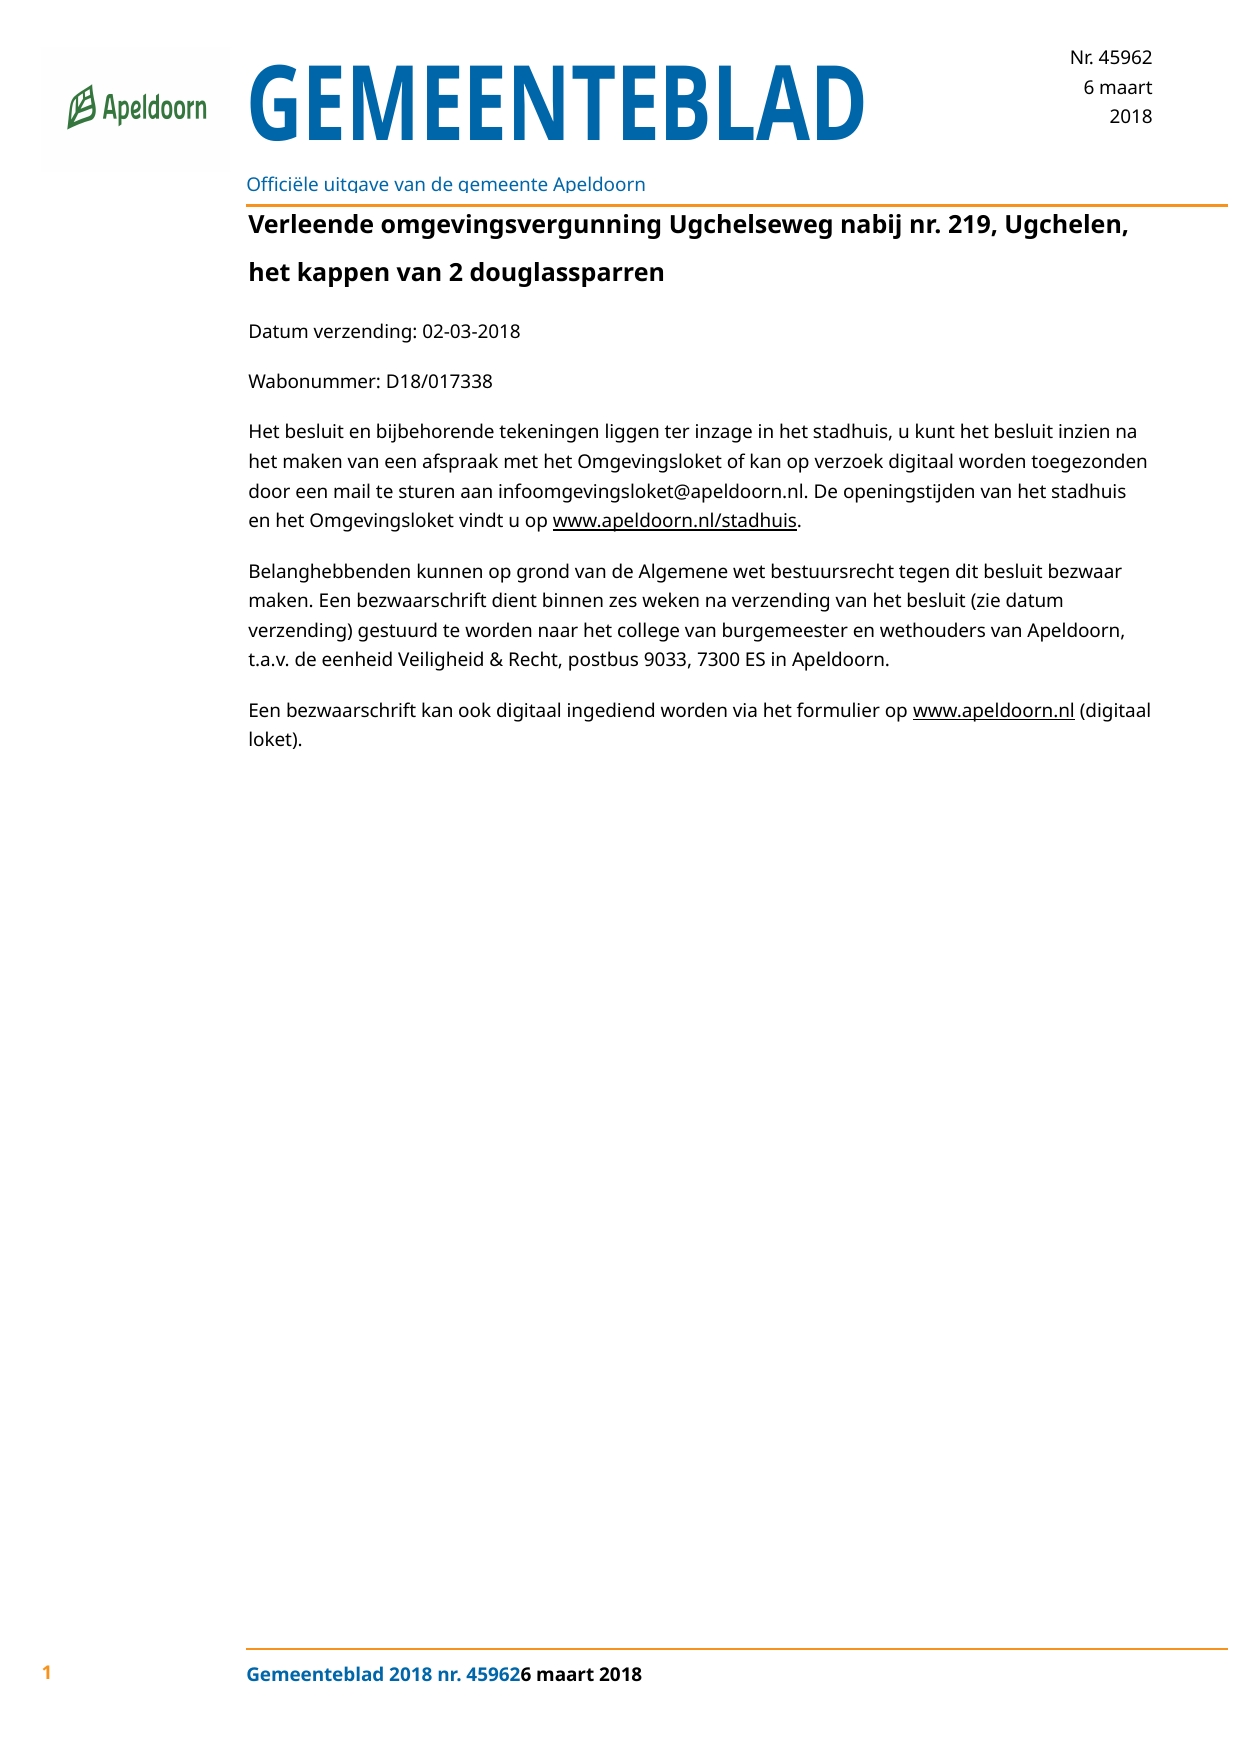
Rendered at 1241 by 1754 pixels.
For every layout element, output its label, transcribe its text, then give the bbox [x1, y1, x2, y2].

text Datum verzending: 02-03-2018 [248, 318, 1152, 344]
text Belanghebbenden kunnen op grond van de Algemene wet bestuursrecht tegen dit besluit bezwaar maken. Een bezwaarschrift dient binnen zes weken na verzending van het besluit (zie datum verzending) gestuurd te worden naar het college van burgemeester en wethouders van Apeldoorn, t.a.v. de eenheid Veiligheid & Recht, postbus 9033, 7300 ES in Apeldoorn. [248, 558, 1152, 672]
text Een bezwaarschrift kan ook digitaal ingediend worden via het formulier op www.apeldoorn.nl (digitaal loket). [248, 697, 1152, 752]
picture [41, 47, 231, 172]
text Verleende omgevingsvergunning Ugchelseweg nabij nr. 219, Ugchelen, het kappen van 2 douglassparren [248, 207, 1152, 288]
text Het besluit en bijbehorende tekeningen liggen ter inzage in het stadhuis, u kunt het besluit inzien na het maken van een afspraak met het Omgevingsloket of kan op verzoek digitaal worden toegezonden door een mail te sturen aan infoomgevingsloket@apeldoorn.nl. De openingstijden van het stadhuis en het Omgevingsloket vindt u op www.apeldoorn.nl/stadhuis. [248, 419, 1152, 533]
text Wabonummer: D18/017338 [248, 368, 1152, 394]
